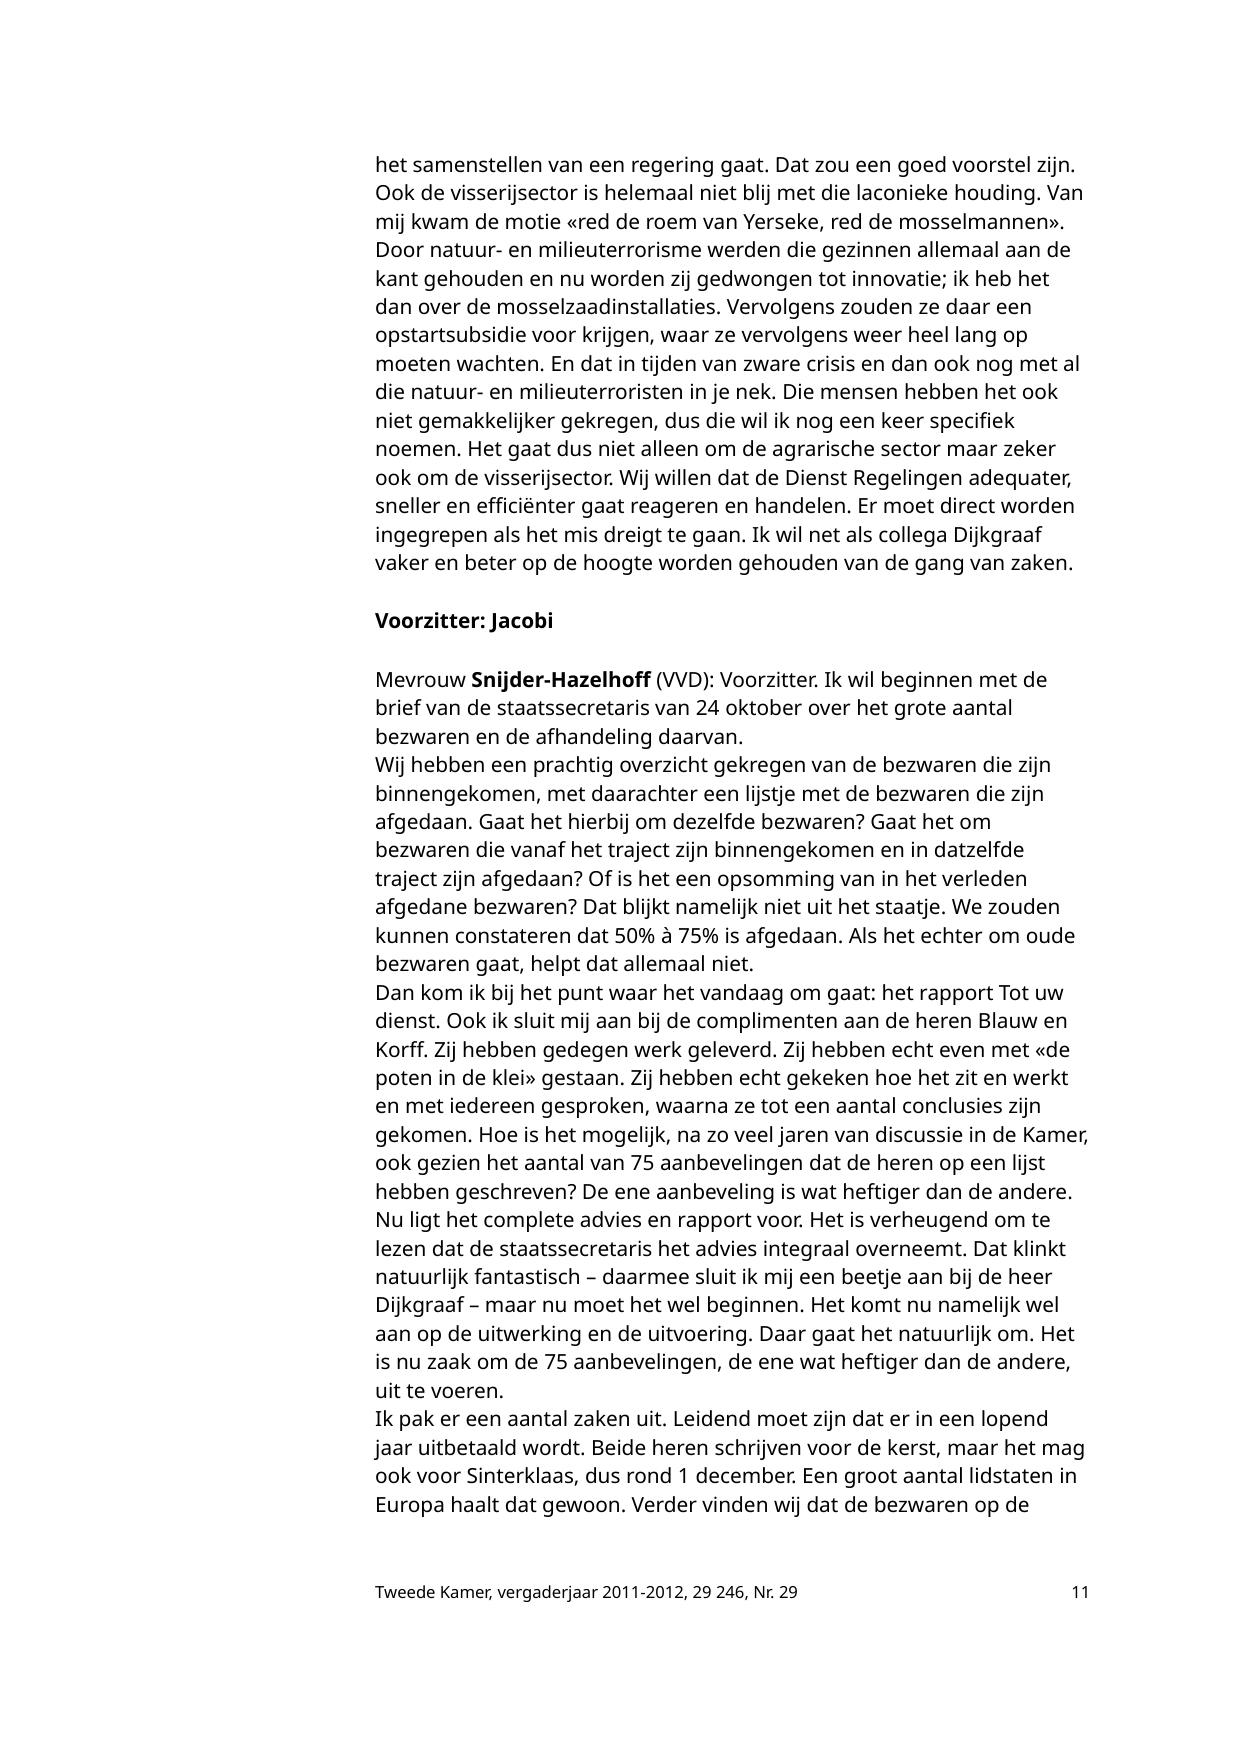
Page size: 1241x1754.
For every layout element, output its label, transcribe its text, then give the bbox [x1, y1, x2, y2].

text Voorzitter: Jacobi [375, 607, 1090, 635]
text Mevrouw Snijder-Hazelhoff (VVD): Voorzitter. Ik wil beginnen met de brief van de staatssecretaris van 24 oktober over het grote aantal bezwaren en de afhandeling daarvan. [375, 665, 1090, 750]
text Ook de visserijsector is helemaal niet blij met die laconieke houding. Van mij kwam de motie «red de roem van Yerseke, red de mosselmannen». Door natuur- en milieuterrorisme werden die gezinnen allemaal aan de kant gehouden en nu worden zij gedwongen tot innovatie; ik heb het dan over de mosselzaadinstallaties. Vervolgens zouden ze daar een opstartsubsidie voor krijgen, waar ze vervolgens weer heel lang op moeten wachten. En dat in tijden van zware crisis en dan ook nog met al die natuur- en milieuterroristen in je nek. Die mensen hebben het ook niet gemakkelijker gekregen, dus die wil ik nog een keer specifiek noemen. Het gaat dus niet alleen om de agrarische sector maar zeker ook om de visserijsector. Wij willen dat de Dienst Regelingen adequater, sneller en efficiënter gaat reageren en handelen. Er moet direct worden ingegrepen als het mis dreigt te gaan. Ik wil net als collega Dijkgraaf vaker en beter op de hoogte worden gehouden van de gang van zaken. [375, 178, 1090, 577]
text het samenstellen van een regering gaat. Dat zou een goed voorstel zijn. [375, 150, 1090, 178]
text Dan kom ik bij het punt waar het vandaag om gaat: het rapport Tot uw dienst. Ook ik sluit mij aan bij de complimenten aan de heren Blauw en Korff. Zij hebben gedegen werk geleverd. Zij hebben echt even met «de poten in de klei» gestaan. Zij hebben echt gekeken hoe het zit en werkt en met iedereen gesproken, waarna ze tot een aantal conclusies zijn gekomen. Hoe is het mogelijk, na zo veel jaren van discussie in de Kamer, ook gezien het aantal van 75 aanbevelingen dat de heren op een lijst hebben geschreven? De ene aanbeveling is wat heftiger dan de andere. Nu ligt het complete advies en rapport voor. Het is verheugend om te lezen dat de staatssecretaris het advies integraal overneemt. Dat klinkt natuurlijk fantastisch – daarmee sluit ik mij een beetje aan bij de heer Dijkgraaf – maar nu moet het wel beginnen. Het komt nu namelijk wel aan op de uitwerking en de uitvoering. Daar gaat het natuurlijk om. Het is nu zaak om de 75 aanbevelingen, de ene wat heftiger dan de andere, uit te voeren. [375, 978, 1090, 1404]
text Ik pak er een aantal zaken uit. Leidend moet zijn dat er in een lopend jaar uitbetaald wordt. Beide heren schrijven voor de kerst, maar het mag ook voor Sinterklaas, dus rond 1 december. Een groot aantal lidstaten in Europa haalt dat gewoon. Verder vinden wij dat de bezwaren op de [375, 1404, 1090, 1518]
text Wij hebben een prachtig overzicht gekregen van de bezwaren die zijn binnengekomen, met daarachter een lijstje met de bezwaren die zijn afgedaan. Gaat het hierbij om dezelfde bezwaren? Gaat het om bezwaren die vanaf het traject zijn binnengekomen en in datzelfde traject zijn afgedaan? Of is het een opsomming van in het verleden afgedane bezwaren? Dat blijkt namelijk niet uit het staatje. We zouden kunnen constateren dat 50% à 75% is afgedaan. Als het echter om oude bezwaren gaat, helpt dat allemaal niet. [375, 750, 1090, 978]
